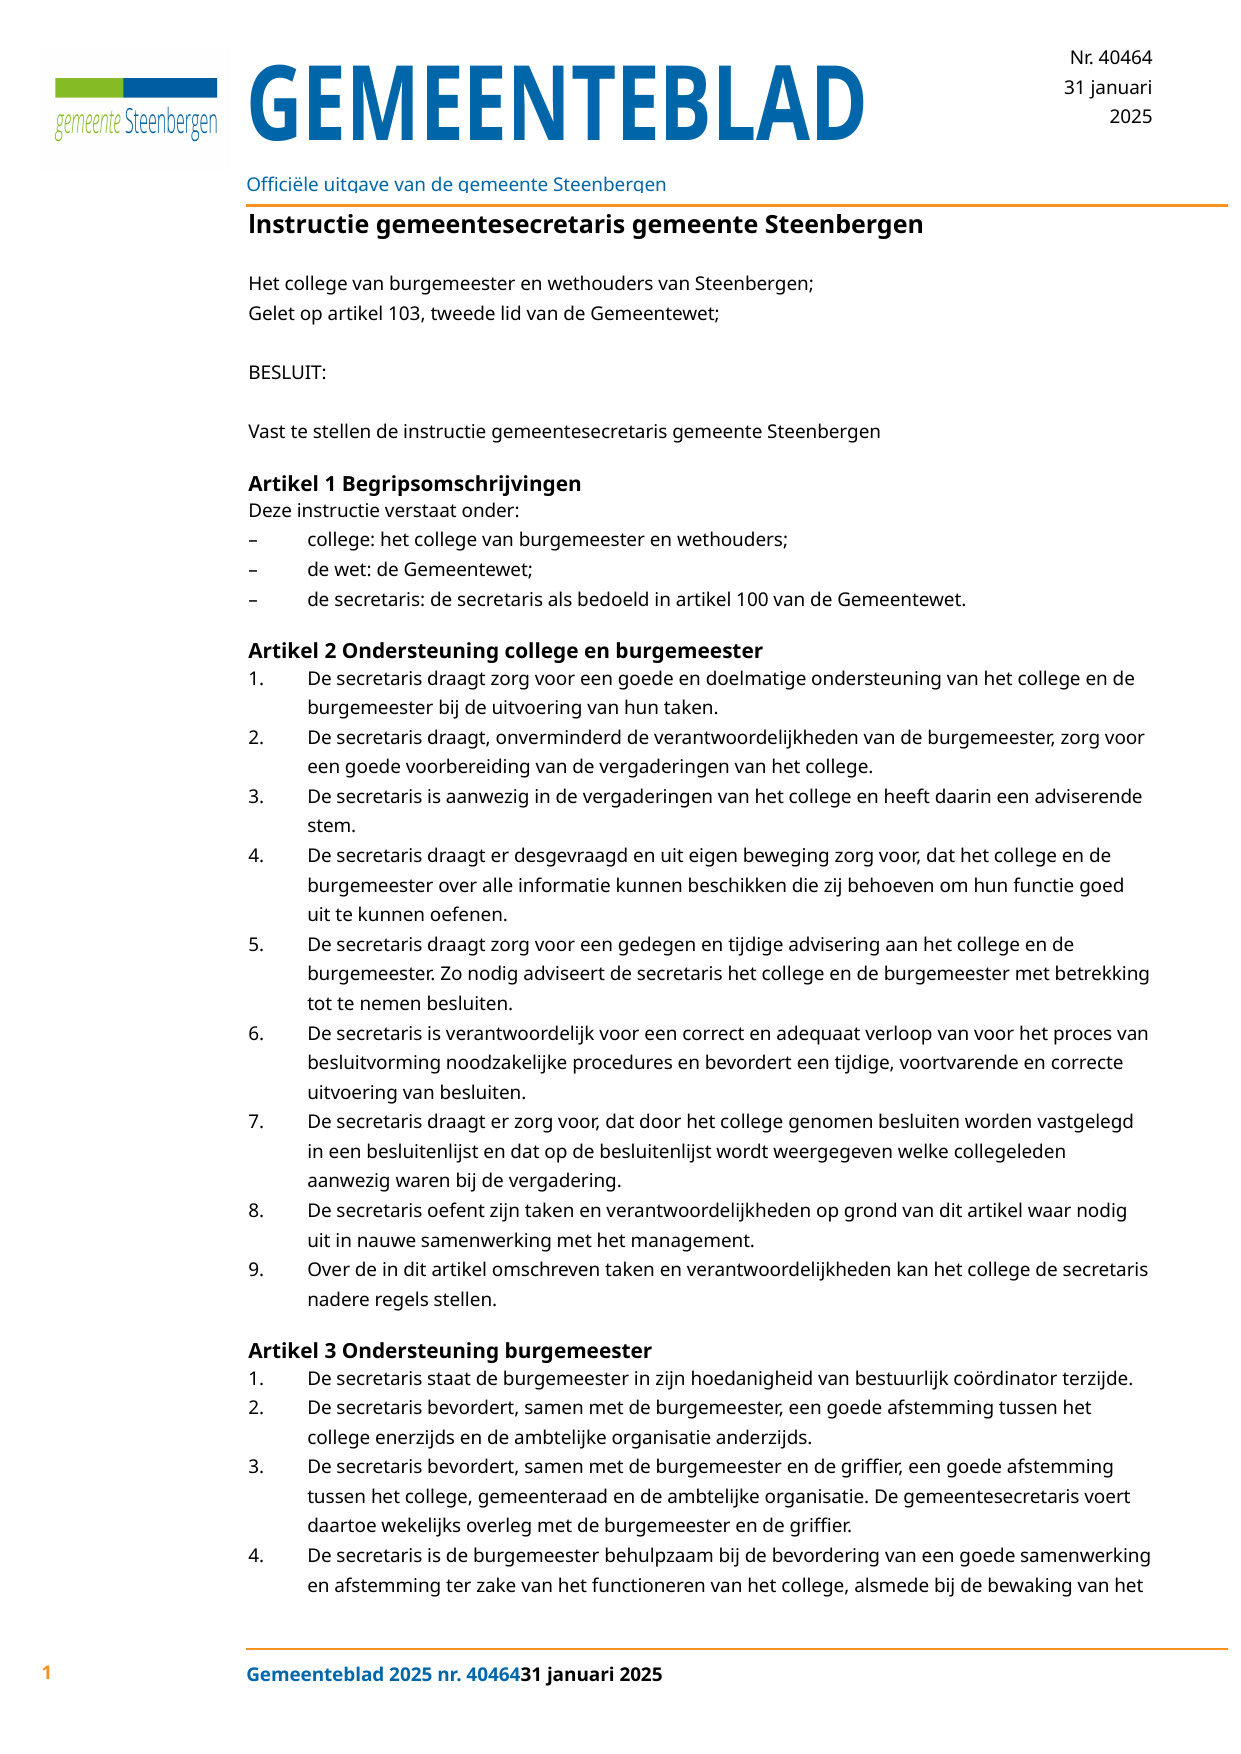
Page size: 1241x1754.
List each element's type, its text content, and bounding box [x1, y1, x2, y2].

text Het college van burgemeester en wethouders van Steenbergen; [248, 270, 1152, 296]
list De secretaris is de burgemeester behulpzaam bij de bevordering van een goede samenwerking en afstemming ter zake van het functioneren van het college, alsmede bij de bewaking van het [248, 1542, 1152, 1598]
list De secretaris is verantwoordelijk voor een correct en adequaat verloop van voor het proces van besluitvorming noodzakelijke procedures en bevordert een tijdige, voortvarende en correcte uitvoering van besluiten. [248, 1020, 1152, 1104]
text Artikel 2 Ondersteuning college en burgemeester [248, 636, 1152, 665]
list De secretaris is aanwezig in de vergaderingen van het college en heeft daarin een adviserende stem. [248, 783, 1152, 838]
list de secretaris: de secretaris als bedoeld in artikel 100 van de Gemeentewet. [248, 586, 1152, 612]
list De secretaris bevordert, samen met de burgemeester en de griffier, een goede afstemming tussen het college, gemeenteraad en de ambtelijke organisatie. De gemeentesecretaris voert daartoe wekelijks overleg met de burgemeester en de griffier. [248, 1453, 1152, 1538]
list college: het college van burgemeester en wethouders; [248, 527, 1152, 552]
list De secretaris draagt er desgevraagd en uit eigen beweging zorg voor, dat het college en de burgemeester over alle informatie kunnen beschikken die zij behoeven om hun functie goed uit te kunnen oefenen. [248, 842, 1152, 927]
text Artikel 3 Ondersteuning burgemeester [248, 1336, 1152, 1365]
list De secretaris oefent zijn taken en verantwoordelijkheden op grond van dit artikel waar nodig uit in nauwe samenwerking met het management. [248, 1197, 1152, 1252]
text Vast te stellen de instructie gemeentesecretaris gemeente Steenbergen [248, 418, 1152, 444]
list De secretaris draagt zorg voor een goede en doelmatige ondersteuning van het college en de burgemeester bij de uitvoering van hun taken. [248, 665, 1152, 720]
list De secretaris staat de burgemeester in zijn hoedanigheid van bestuurlijk coördinator terzijde. [248, 1365, 1152, 1391]
list De secretaris bevordert, samen met de burgemeester, een goede afstemming tussen het college enerzijds en de ambtelijke organisatie anderzijds. [248, 1394, 1152, 1450]
text BESLUIT: [248, 359, 1152, 385]
list De secretaris draagt er zorg voor, dat door het college genomen besluiten worden vastgelegd in een besluitenlijst en dat op de besluitenlijst wordt weergegeven welke collegeleden aanwezig waren bij de vergadering. [248, 1108, 1152, 1193]
text lnstructie gemeentesecretaris gemeente Steenbergen [248, 207, 1152, 241]
list De secretaris draagt, onverminderd de verantwoordelijkheden van de burgemeester, zorg voor een goede voorbereiding van de vergaderingen van het college. [248, 724, 1152, 779]
text Deze instructie verstaat onder: [248, 497, 1152, 523]
list de wet: de Gemeentewet; [248, 556, 1152, 582]
text Gelet op artikel 103, tweede lid van de Gemeentewet; [248, 300, 1152, 326]
picture [41, 47, 231, 172]
list Over de in dit artikel omschreven taken en verantwoordelijkheden kan het college de secretaris nadere regels stellen. [248, 1256, 1152, 1312]
text Artikel 1 Begripsomschrijvingen [248, 469, 1152, 497]
list De secretaris draagt zorg voor een gedegen en tijdige advisering aan het college en de burgemeester. Zo nodig adviseert de secretaris het college en de burgemeester met betrekking tot te nemen besluiten. [248, 931, 1152, 1016]
